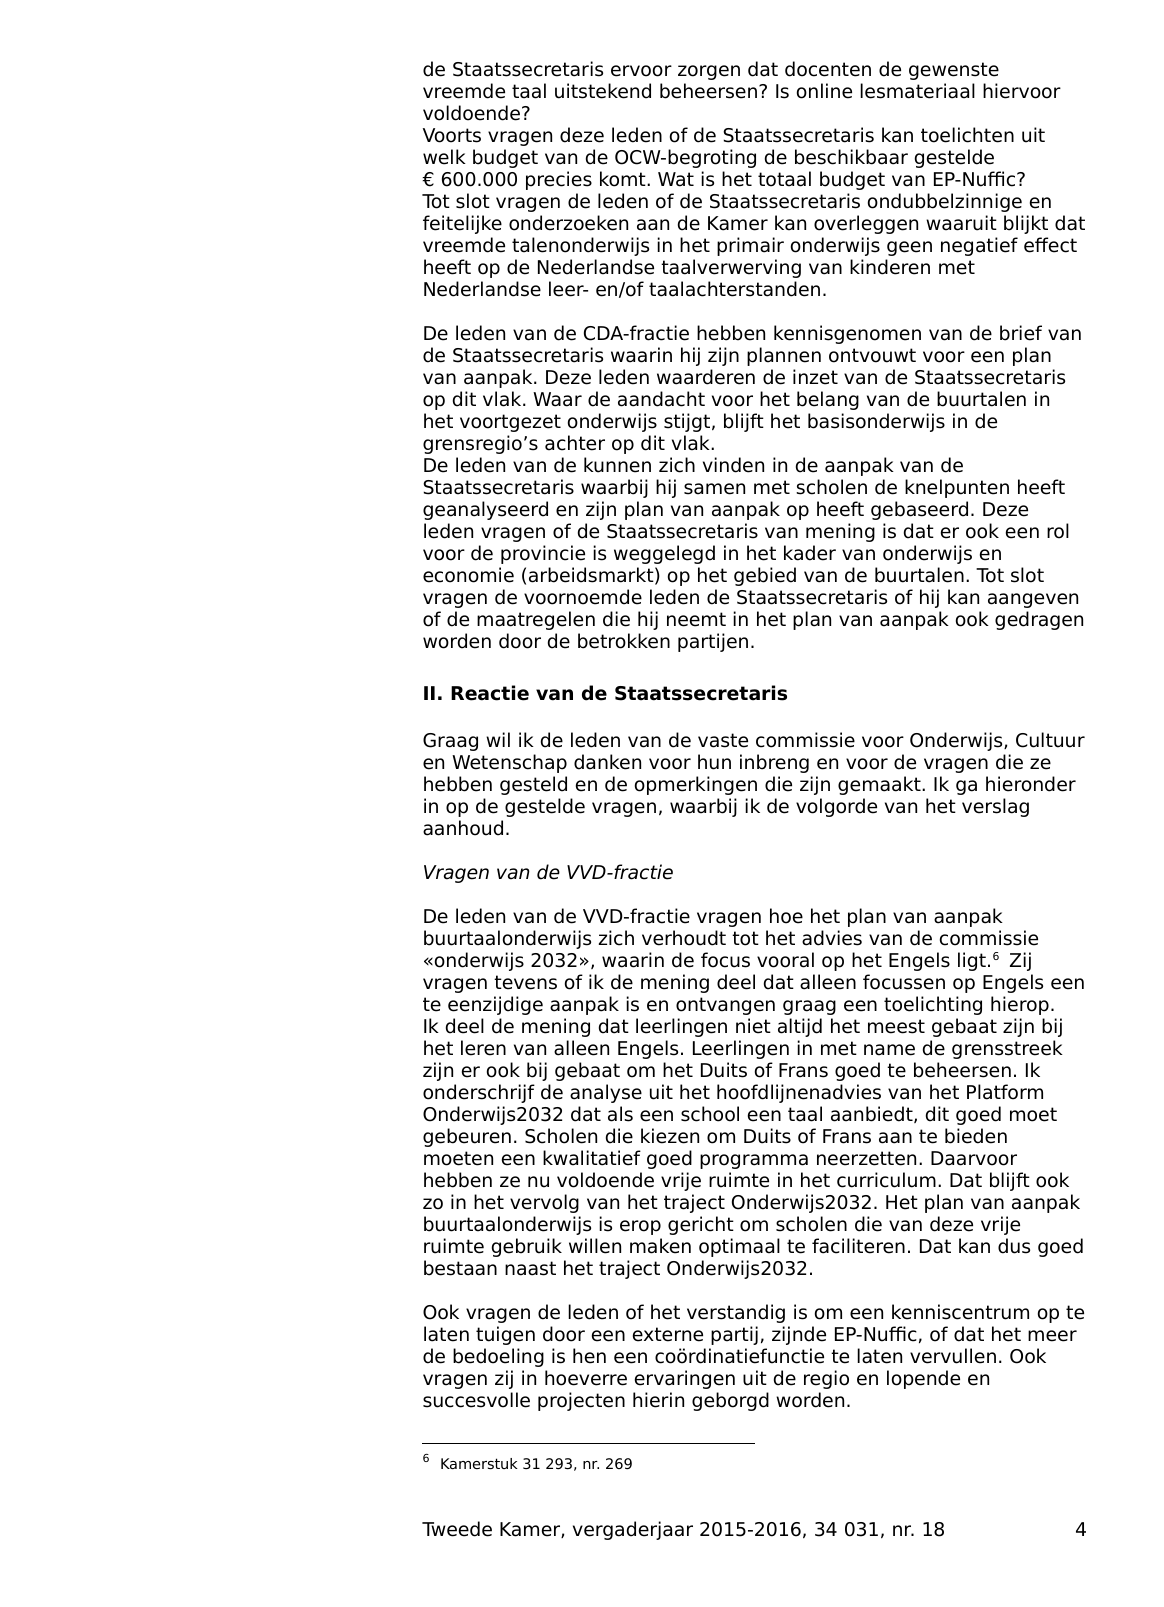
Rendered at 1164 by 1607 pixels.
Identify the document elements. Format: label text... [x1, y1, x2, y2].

text De leden van de VVD-fractie vragen hoe het plan van aanpak buurtaalonderwijs zich verhoudt tot het advies van de commissie «onderwijs 2032», waarin de focus vooral op het Engels ligt. Zij vragen tevens of ik de mening deel dat alleen focussen op Engels een te eenzijdige aanpak is en ontvangen graag een toelichting hierop. [422, 906, 1087, 1016]
subtitle II. Reactie van de Staatssecretaris [422, 683, 1087, 705]
text De leden van de CDA-fractie hebben kennisgenomen van de brief van de Staatssecretaris waarin hij zijn plannen ontvouwt voor een plan van aanpak. Deze leden waarderen de inzet van de Staatssecretaris op dit vlak. Waar de aandacht voor het belang van de buurtalen in het voortgezet onderwijs stijgt, blijft het basisonderwijs in de grensregio’s achter op dit vlak. [422, 323, 1087, 455]
text Ik deel de mening dat leerlingen niet altijd het meest gebaat zijn bij het leren van alleen Engels. Leerlingen in met name de grensstreek zijn er ook bij gebaat om het Duits of Frans goed te beheersen. Ik onderschrijf de analyse uit het hoofdlijnenadvies van het Platform Onderwijs2032 dat als een school een taal aanbiedt, dit goed moet gebeuren. Scholen die kiezen om Duits of Frans aan te bieden moeten een kwalitatief goed programma neerzetten. Daarvoor hebben ze nu voldoende vrije ruimte in het curriculum. Dat blijft ook zo in het vervolg van het traject Onderwijs2032. Het plan van aanpak buurtaalonderwijs is erop gericht om scholen die van deze vrije ruimte gebruik willen maken optimaal te faciliteren. Dat kan dus goed bestaan naast het traject Onderwijs2032. [422, 1016, 1087, 1279]
text De leden van de kunnen zich vinden in de aanpak van de Staatssecretaris waarbij hij samen met scholen de knelpunten heeft geanalyseerd en zijn plan van aanpak op heeft gebaseerd. Deze leden vragen of de Staatssecretaris van mening is dat er ook een rol voor de provincie is weggelegd in het kader van onderwijs en economie (arbeidsmarkt) op het gebied van de buurtalen. Tot slot vragen de voornoemde leden de Staatssecretaris of hij kan aangeven of de maatregelen die hij neemt in het plan van aanpak ook gedragen worden door de betrokken partijen. [422, 455, 1087, 653]
text Graag wil ik de leden van de vaste commissie voor Onderwijs, Cultuur en Wetenschap danken voor hun inbreng en voor de vragen die ze hebben gesteld en de opmerkingen die zijn gemaakt. Ik ga hieronder in op de gestelde vragen, waarbij ik de volgorde van het verslag aanhoud. [422, 730, 1087, 839]
text de Staatssecretaris ervoor zorgen dat docenten de gewenste vreemde taal uitstekend beheersen? Is online lesmateriaal hiervoor voldoende? [422, 59, 1087, 125]
text Ook vragen de leden of het verstandig is om een kenniscentrum op te laten tuigen door een externe partij, zijnde EP-Nuffic, of dat het meer de bedoeling is hen een coördinatiefunctie te laten vervullen. Ook vragen zij in hoeverre ervaringen uit de regio en lopende en succesvolle projecten hierin geborgd worden. [422, 1302, 1087, 1412]
text Kamerstuk 31 293, nr. 269 [422, 1452, 1087, 1474]
text Voorts vragen deze leden of de Staatssecretaris kan toelichten uit welk budget van de OCW-begroting de beschikbaar gestelde € 600.000 precies komt. Wat is het totaal budget van EP-Nuffic? [422, 125, 1087, 191]
subtitle Vragen van de VVD-fractie [422, 862, 1087, 884]
text Tot slot vragen de leden of de Staatssecretaris ondubbelzinnige en feitelijke onderzoeken aan de Kamer kan overleggen waaruit blijkt dat vreemde talenonderwijs in het primair onderwijs geen negatief effect heeft op de Nederlandse taalverwerving van kinderen met Nederlandse leer- en/of taalachterstanden. [422, 191, 1087, 301]
